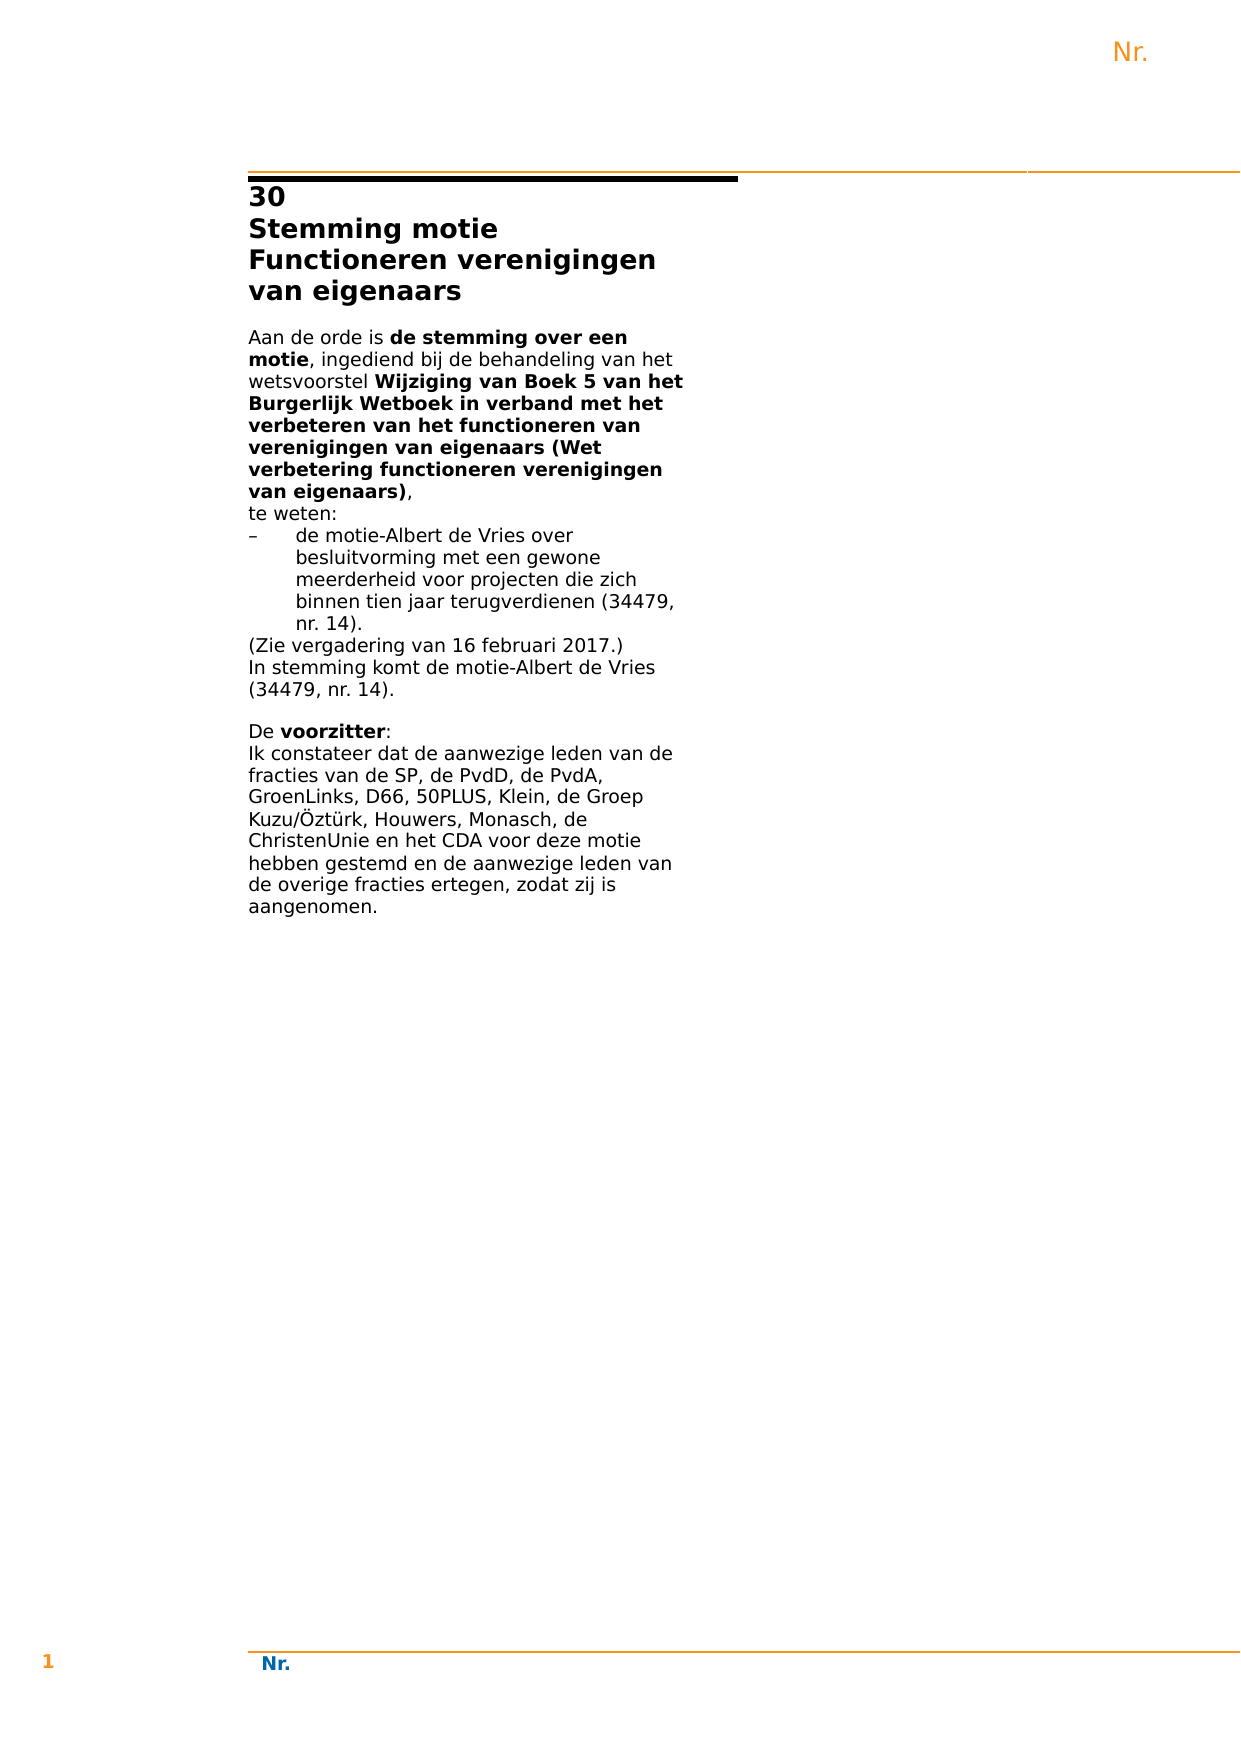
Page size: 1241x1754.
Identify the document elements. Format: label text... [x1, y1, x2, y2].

text (Zie vergadering van 16 februari 2017.) [248, 634, 691, 657]
text te weten: [248, 503, 691, 525]
text De voorzitter: [248, 721, 691, 742]
list de motie-Albert de Vries over besluitvorming met een gewone meerderheid voor projecten die zich binnen tien jaar terugverdienen (34479, nr. 14). [248, 525, 691, 634]
text Aan de orde is de stemming over een motie, ingediend bij de behandeling van het wetsvoorstel Wijziging van Boek 5 van het Burgerlijk Wetboek in verband met het verbeteren van het functioneren van verenigingen van eigenaars (Wet verbetering functioneren verenigingen van eigenaars), [248, 327, 691, 503]
text In stemming komt de motie-Albert de Vries (34479, nr. 14). [248, 657, 691, 701]
text Ik constateer dat de aanwezige leden van de fracties van de SP, de PvdD, de PvdA, GroenLinks, D66, 50PLUS, Klein, de Groep Kuzu/Öztürk, Houwers, Monasch, de ChristenUnie en het CDA voor deze motie hebben gestemd en de aanwezige leden van de overige fracties ertegen, zodat zij is aangenomen. [248, 742, 691, 918]
title 30 Stemming motie Functioneren verenigingen van eigenaars [248, 182, 691, 307]
